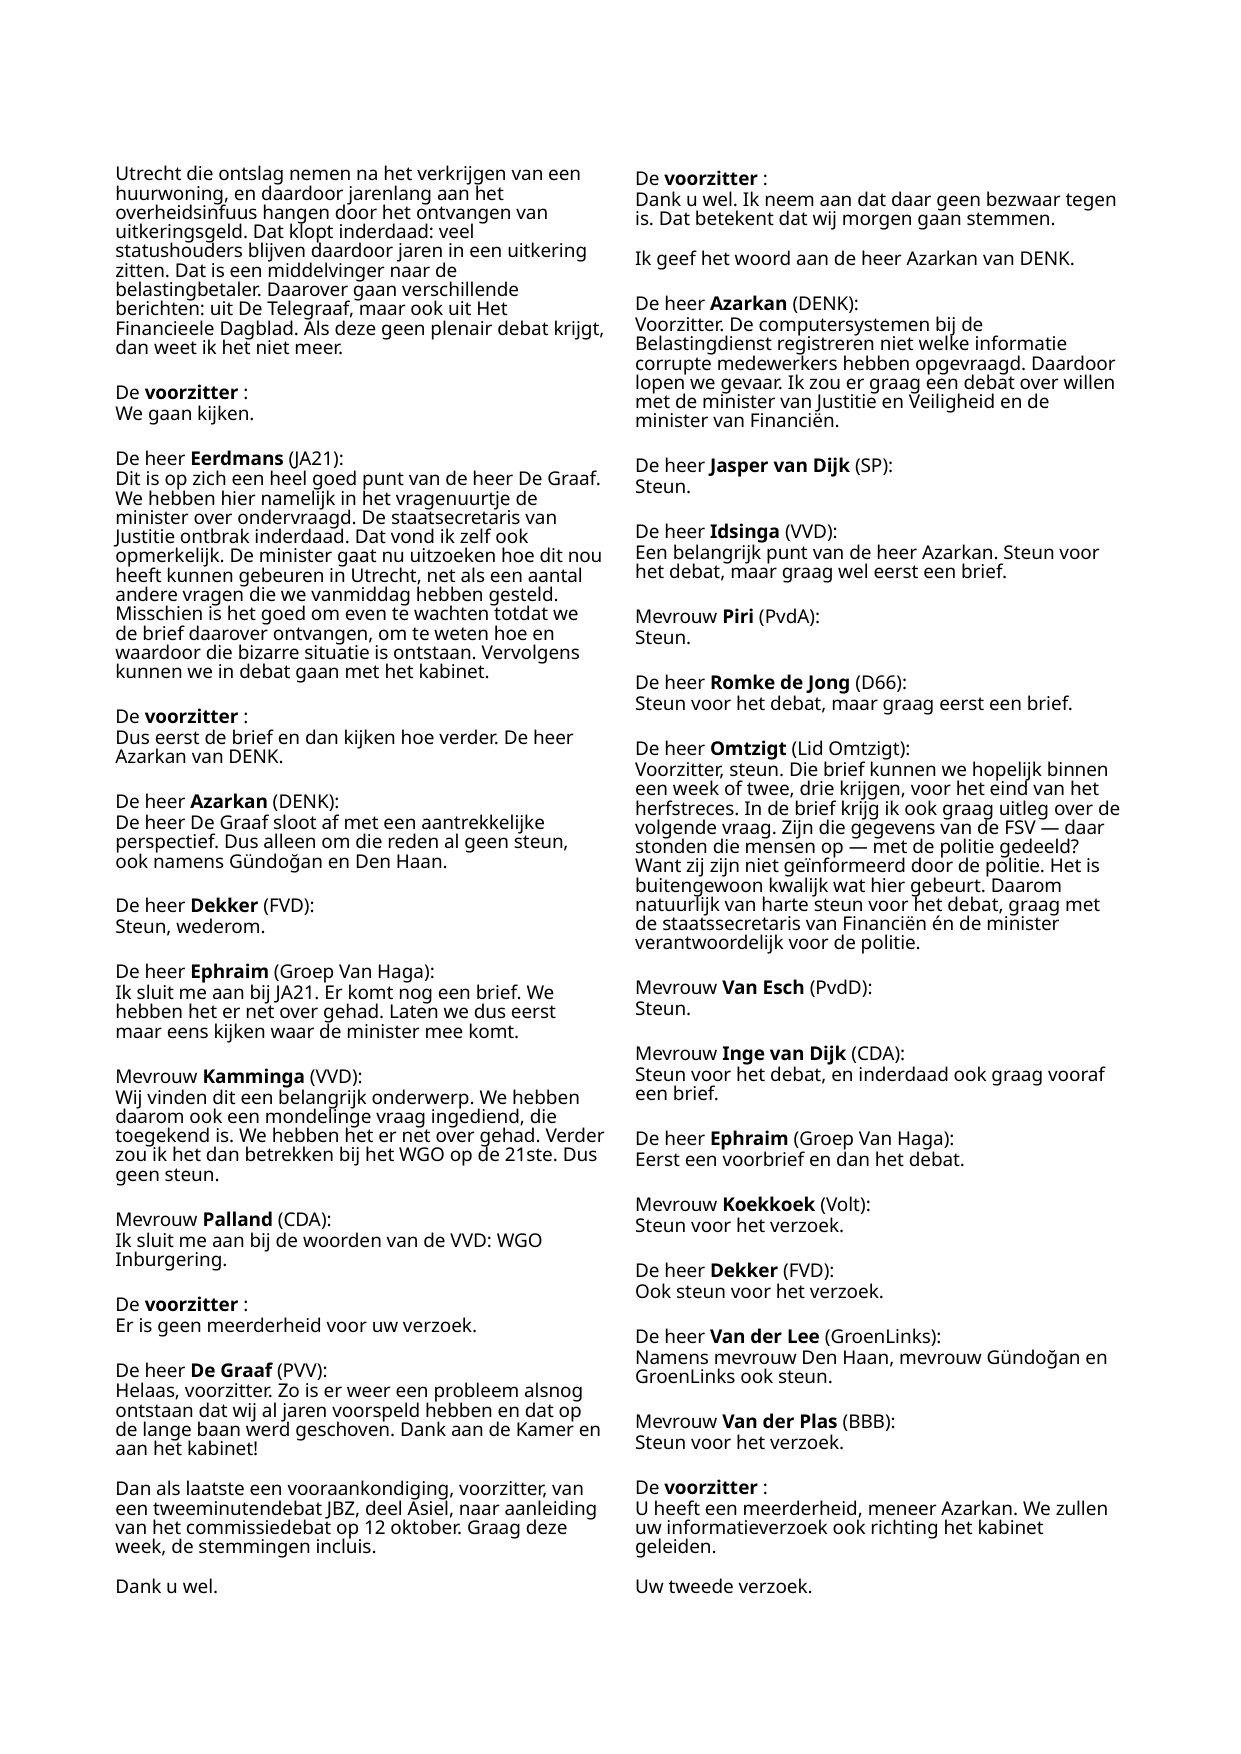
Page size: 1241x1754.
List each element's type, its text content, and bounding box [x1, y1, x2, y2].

text Ik sluit me aan bij JA21. Er komt nog een brief. We hebben het er net over gehad. Laten we dus eerst maar eens kijken waar de minister mee komt. [115, 984, 605, 1042]
text Ik sluit me aan bij de woorden van de VVD: WGO Inburgering. [115, 1232, 605, 1270]
text We gaan kijken. [115, 404, 605, 424]
text Dus eerst de brief en dan kijken hoe verder. De heer Azarkan van DENK. [115, 729, 605, 767]
text Wij vinden dit een belangrijk onderwerp. We hebben daarom ook een mondelinge vraag ingediend, die toegekend is. We hebben het er net over gehad. Verder zou ik het dan betrekken bij het WGO op de 21ste. Dus geen steun. [115, 1089, 605, 1185]
text Steun. [635, 1000, 1125, 1019]
text Steun voor het verzoek. [635, 1217, 1125, 1236]
text Ik geef het woord aan de heer Azarkan van DENK. [635, 250, 1125, 269]
text Eerst een voorbrief en dan het debat. [635, 1151, 1125, 1170]
text De voorzitter : [115, 1291, 605, 1317]
text Mevrouw Piri (PvdA): [635, 603, 1125, 629]
text De heer De Graaf sloot af met een aantrekkelijke perspectief. Dus alleen om die reden al geen steun, ook namens Gündoğan en Den Haan. [115, 814, 605, 872]
text Mevrouw Palland (CDA): [115, 1206, 605, 1232]
text De heer Jasper van Dijk (SP): [635, 453, 1125, 478]
text De voorzitter : [635, 1474, 1125, 1499]
text De heer Van der Lee (GroenLinks): [635, 1323, 1125, 1349]
text Mevrouw Kamminga (VVD): [115, 1063, 605, 1089]
text Ook steun voor het verzoek. [635, 1283, 1125, 1302]
text De heer Idsinga (VVD): [635, 518, 1125, 544]
text Dan als laatste een vooraankondiging, voorzitter, van een tweeminutendebat JBZ, deel Asiel, naar aanleiding van het commissiedebat op 12 oktober. Graag deze week, de stemmingen incluis. [115, 1480, 605, 1557]
text Voorzitter, steun. Die brief kunnen we hopelijk binnen een week of twee, drie krijgen, voor het eind van het herfstreces. In de brief krijg ik ook graag uitleg over de volgende vraag. Zijn die gegevens van de FSV — daar stonden die mensen op — met de politie gedeeld? Want zij zijn niet geïnformeerd door de politie. Het is buitengewoon kwalijk wat hier gebeurt. Daarom natuurlijk van harte steun voor het debat, graag met de staatssecretaris van Financiën én de minister verantwoordelijk voor de politie. [635, 761, 1125, 954]
text Steun, wederom. [115, 918, 605, 938]
text Uw tweede verzoek. [635, 1578, 1125, 1597]
text De heer Omtzigt (Lid Omtzigt): [635, 735, 1125, 761]
text De heer De Graaf (PVV): [115, 1357, 605, 1382]
text De heer Eerdmans (JA21): [115, 445, 605, 470]
text Dank u wel. [115, 1578, 605, 1597]
text De heer Romke de Jong (D66): [635, 669, 1125, 695]
text De heer Ephraim (Groep Van Haga): [635, 1125, 1125, 1151]
text Mevrouw Inge van Dijk (CDA): [635, 1040, 1125, 1066]
text Voorzitter. De computersystemen bij de Belastingdienst registreren niet welke informatie corrupte medewerkers hebben opgevraagd. Daardoor lopen we gevaar. Ik zou er graag een debat over willen met de minister van Justitie en Veiligheid en de minister van Financiën. [635, 316, 1125, 432]
text Mevrouw Van Esch (PvdD): [635, 974, 1125, 1000]
text De voorzitter : [635, 165, 1125, 191]
text De heer Ephraim (Groep Van Haga): [115, 958, 605, 984]
text Mevrouw Van der Plas (BBB): [635, 1408, 1125, 1434]
text Een belangrijk punt van de heer Azarkan. Steun voor het debat, maar graag wel eerst een brief. [635, 544, 1125, 583]
text Steun. [635, 629, 1125, 648]
text U heeft een meerderheid, meneer Azarkan. We zullen uw informatieverzoek ook richting het kabinet geleiden. [635, 1499, 1125, 1557]
text Mevrouw Koekkoek (Volt): [635, 1191, 1125, 1217]
text Er is geen meerderheid voor uw verzoek. [115, 1317, 605, 1336]
text De heer Dekker (FVD): [635, 1257, 1125, 1283]
text Utrecht die ontslag nemen na het verkrijgen van een huurwoning, en daardoor jarenlang aan het overheidsinfuus hangen door het ontvangen van uitkeringsgeld. Dat klopt inderdaad: veel statushouders blijven daardoor jaren in een uitkering zitten. Dat is een middelvinger naar de belastingbetaler. Daarover gaan verschillende berichten: uit De Telegraaf, maar ook uit Het Financieele Dagblad. Als deze geen plenair debat krijgt, dan weet ik het niet meer. [115, 165, 605, 358]
text De voorzitter : [115, 379, 605, 404]
text De heer Azarkan (DENK): [115, 788, 605, 814]
text Steun voor het verzoek. [635, 1434, 1125, 1453]
text Steun voor het debat, maar graag eerst een brief. [635, 695, 1125, 714]
text De voorzitter : [115, 703, 605, 729]
text Steun. [635, 478, 1125, 498]
text Steun voor het debat, en inderdaad ook graag vooraf een brief. [635, 1066, 1125, 1104]
text Dank u wel. Ik neem aan dat daar geen bezwaar tegen is. Dat betekent dat wij morgen gaan stemmen. [635, 191, 1125, 229]
text De heer Dekker (FVD): [115, 893, 605, 918]
text Namens mevrouw Den Haan, mevrouw Gündoğan en GroenLinks ook steun. [635, 1349, 1125, 1387]
text Helaas, voorzitter. Zo is er weer een probleem alsnog ontstaan dat wij al jaren voorspeld hebben en dat op de lange baan werd geschoven. Dank aan de Kamer en aan het kabinet! [115, 1382, 605, 1459]
text De heer Azarkan (DENK): [635, 290, 1125, 316]
text Dit is op zich een heel goed punt van de heer De Graaf. We hebben hier namelijk in het vragenuurtje de minister over ondervraagd. De staatsecretaris van Justitie ontbrak inderdaad. Dat vond ik zelf ook opmerkelijk. De minister gaat nu uitzoeken hoe dit nou heeft kunnen gebeuren in Utrecht, net als een aantal andere vragen die we vanmiddag hebben gesteld. Misschien is het goed om even te wachten totdat we de brief daarover ontvangen, om te weten hoe en waardoor die bizarre situatie is ontstaan. Vervolgens kunnen we in debat gaan met het kabinet. [115, 470, 605, 682]
